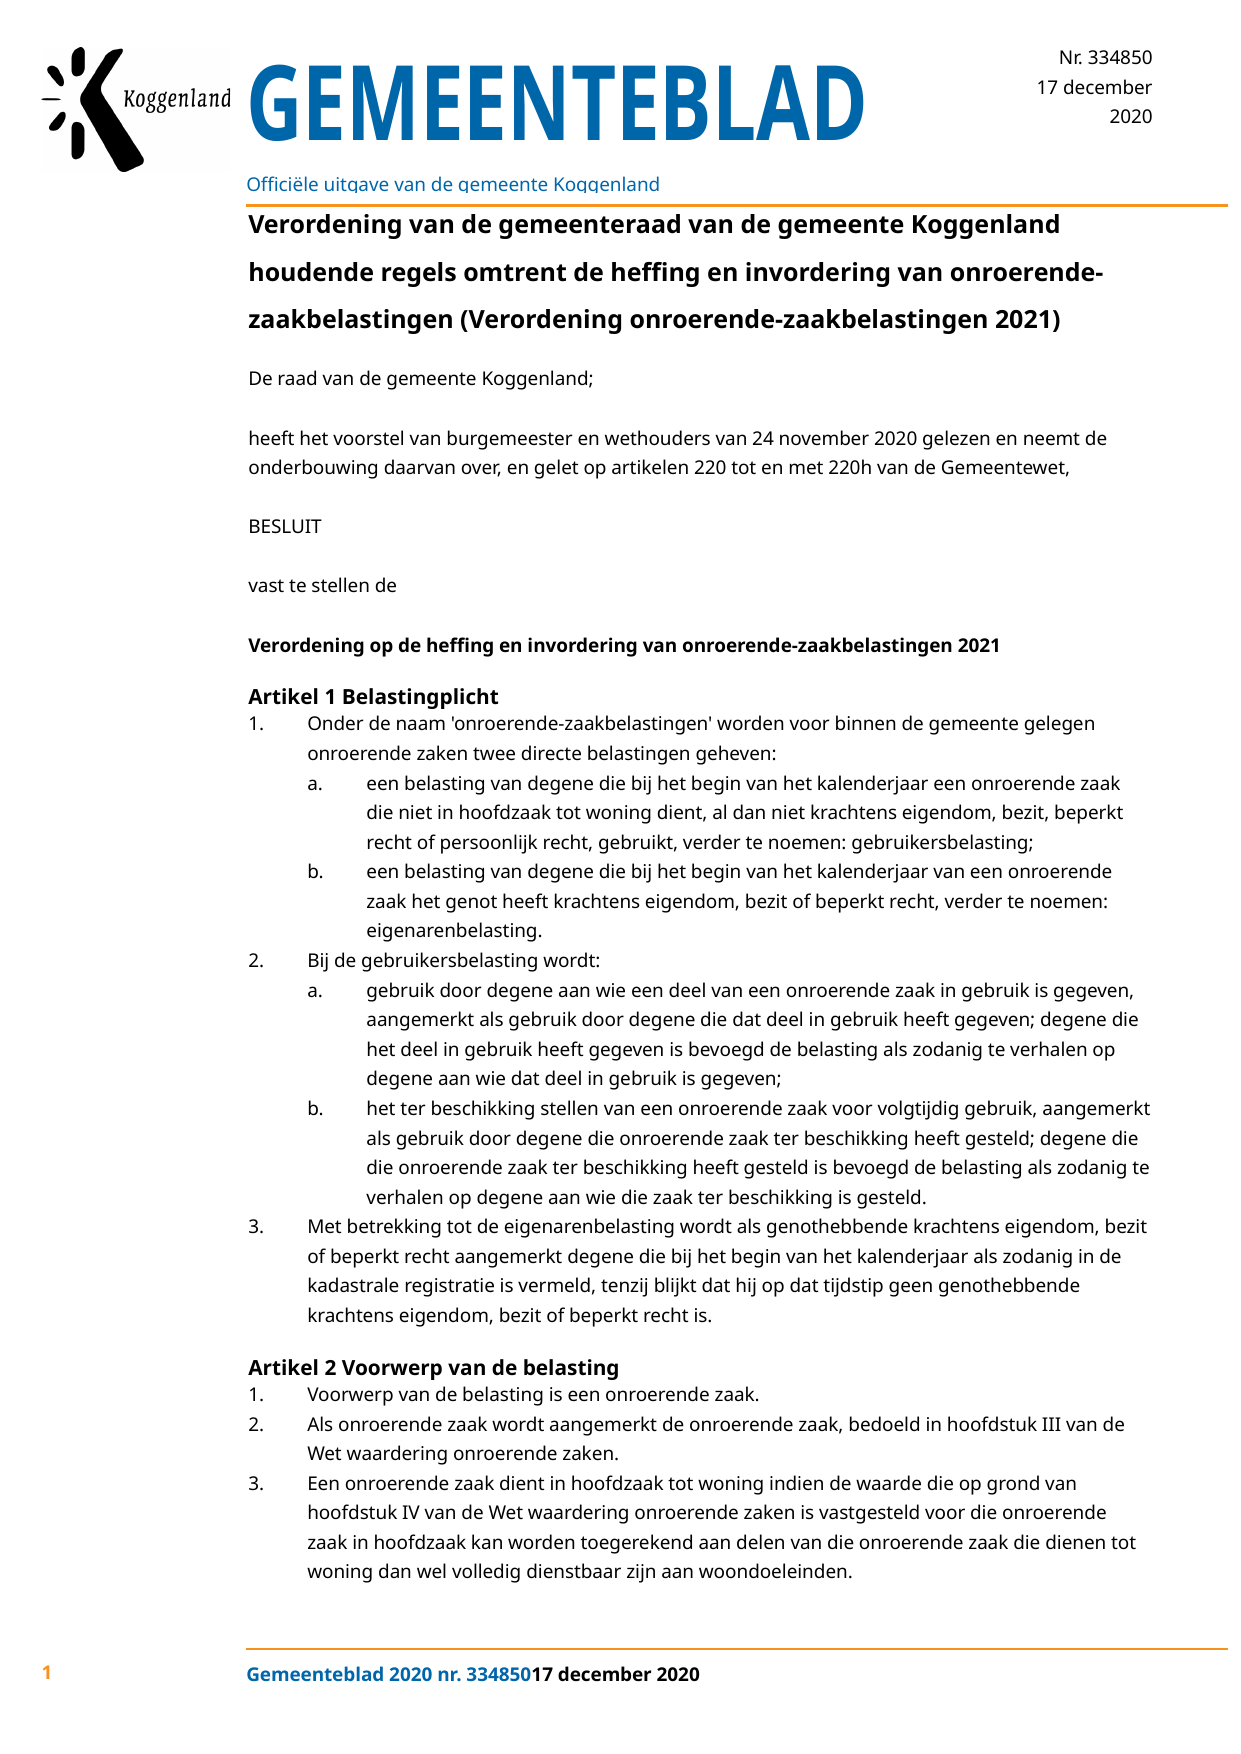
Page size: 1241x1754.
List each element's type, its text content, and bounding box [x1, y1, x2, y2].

list Een onroerende zaak dient in hoofdzaak tot woning indien de waarde die op grond van hoofdstuk IV van de Wet waardering onroerende zaken is vastgesteld voor die onroerende zaak in hoofdzaak kan worden toegerekend aan delen van die onroerende zaak die dienen tot woning dan wel volledig dienstbaar zijn aan woondoeleinden. [248, 1470, 1152, 1584]
text Verordening van de gemeenteraad van de gemeente Koggenland houdende regels omtrent de heffing en invordering van onroerende-zaakbelastingen (Verordening onroerende-zaakbelastingen 2021) [248, 207, 1152, 336]
text Artikel 1 Belastingplicht [248, 682, 1152, 711]
list Als onroerende zaak wordt aangemerkt de onroerende zaak, bedoeld in hoofdstuk III van de Wet waardering onroerende zaken. [248, 1411, 1152, 1466]
text vast te stellen de [248, 573, 1152, 598]
text BESLUIT [248, 513, 1152, 539]
text heeft het voorstel van burgemeester en wethouders van 24 november 2020 gelezen en neemt de onderbouwing daarvan over, en gelet op artikelen 220 tot en met 220h van de Gemeentewet, [248, 425, 1152, 480]
list een belasting van degene die bij het begin van het kalenderjaar van een onroerende zaak het genot heeft krachtens eigendom, bezit of beperkt recht, verder te noemen: eigenarenbelasting. [307, 858, 1152, 943]
list Met betrekking tot de eigenarenbelasting wordt als genothebbende krachtens eigendom, bezit of beperkt recht aangemerkt degene die bij het begin van het kalenderjaar als zodanig in de kadastrale registratie is vermeld, tenzij blijkt dat hij op dat tijdstip geen genothebbende krachtens eigendom, bezit of beperkt recht is. [248, 1213, 1152, 1328]
text De raad van de gemeente Koggenland; [248, 366, 1152, 391]
list het ter beschikking stellen van een onroerende zaak voor volgtijdig gebruik, aangemerkt als gebruik door degene die onroerende zaak ter beschikking heeft gesteld; degene die die onroerende zaak ter beschikking heeft gesteld is bevoegd de belasting als zodanig te verhalen op degene aan wie die zaak ter beschikking is gesteld. [307, 1095, 1152, 1210]
list gebruik door degene aan wie een deel van een onroerende zaak in gebruik is gegeven, aangemerkt als gebruik door degene die dat deel in gebruik heeft gegeven; degene die het deel in gebruik heeft gegeven is bevoegd de belasting als zodanig te verhalen op degene aan wie dat deel in gebruik is gegeven; [307, 977, 1152, 1091]
text Artikel 2 Voorwerp van de belasting [248, 1353, 1152, 1381]
list een belasting van degene die bij het begin van het kalenderjaar een onroerende zaak die niet in hoofdzaak tot woning dient, al dan niet krachtens eigendom, bezit, beperkt recht of persoonlijk recht, gebruikt, verder te noemen: gebruikersbelasting; [307, 770, 1152, 855]
list Onder de naam 'onroerende-zaakbelastingen' worden voor binnen de gemeente gelegen onroerende zaken twee directe belastingen geheven: [248, 711, 1152, 766]
picture [41, 47, 231, 172]
list Voorwerp van de belasting is een onroerende zaak. [248, 1381, 1152, 1407]
text Verordening op de heffing en invordering van onroerende-zaakbelastingen 2021 [248, 632, 1152, 657]
list Bij de gebruikersbelasting wordt: [248, 947, 1152, 973]
